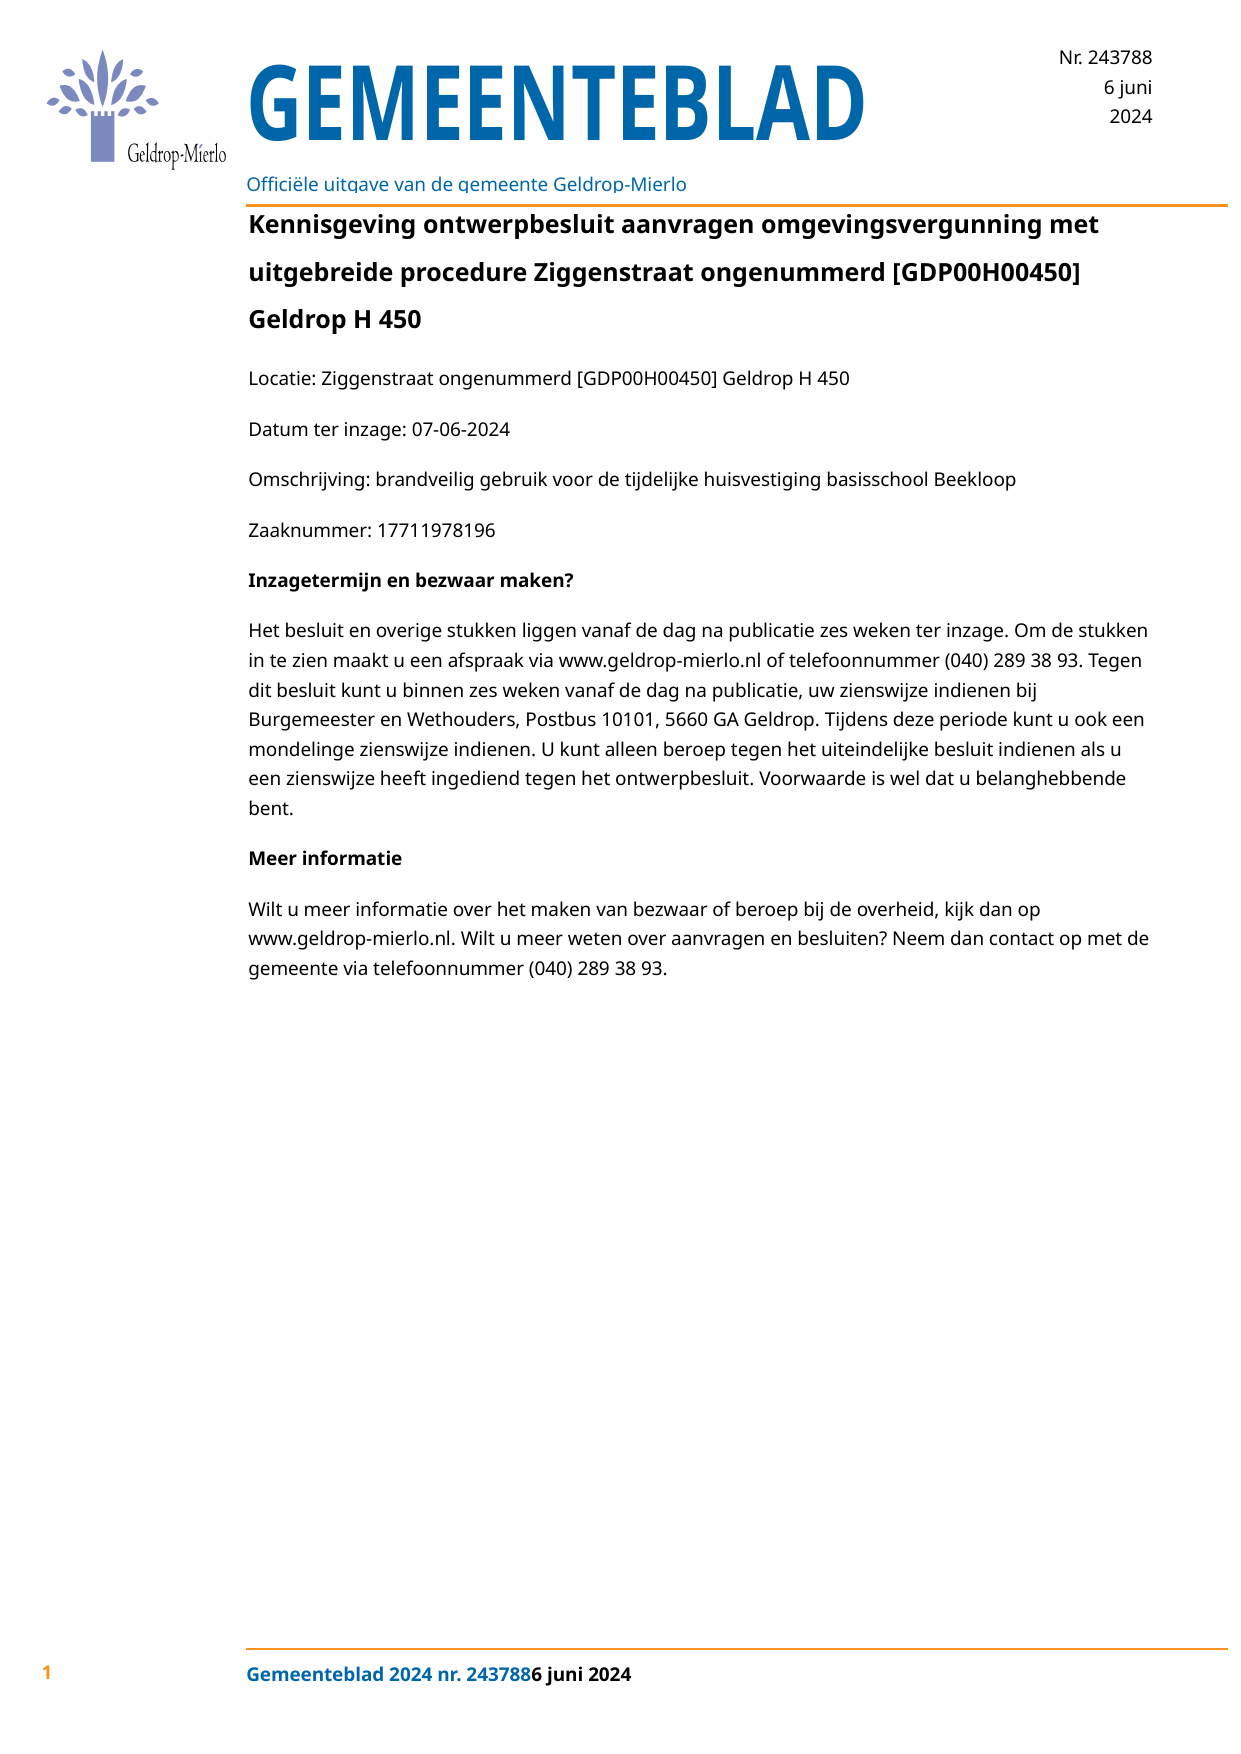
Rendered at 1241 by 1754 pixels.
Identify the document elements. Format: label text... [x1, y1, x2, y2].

text Kennisgeving ontwerpbesluit aanvragen omgevingsvergunning met uitgebreide procedure Ziggenstraat ongenummerd [GDP00H00450] Geldrop H 450 [248, 207, 1152, 336]
picture [41, 47, 231, 172]
text Datum ter inzage: 07-06-2024 [248, 416, 1152, 442]
text Omschrijving: brandveilig gebruik voor de tijdelijke huisvestiging basisschool Beekloop [248, 466, 1152, 492]
text Locatie: Ziggenstraat ongenummerd [GDP00H00450] Geldrop H 450 [248, 366, 1152, 391]
text Inzagetermijn en bezwaar maken? [248, 567, 1152, 593]
text Meer informatie [248, 846, 1152, 871]
text Zaaknummer: 17711978196 [248, 517, 1152, 542]
text Het besluit en overige stukken liggen vanaf de dag na publicatie zes weken ter inzage. Om de stukken in te zien maakt u een afspraak via www.geldrop-mierlo.nl of telefoonnummer (040) 289 38 93. Tegen dit besluit kunt u binnen zes weken vanaf de dag na publicatie, uw zienswijze indienen bij Burgemeester en Wethouders, Postbus 10101, 5660 GA Geldrop. Tijdens deze periode kunt u ook een mondelinge zienswijze indienen. U kunt alleen beroep tegen het uiteindelijke besluit indienen als u een zienswijze heeft ingediend tegen het ontwerpbesluit. Voorwaarde is wel dat u belanghebbende bent. [248, 618, 1152, 821]
text Wilt u meer informatie over het maken van bezwaar of beroep bij de overheid, kijk dan op www.geldrop-mierlo.nl. Wilt u meer weten over aanvragen en besluiten? Neem dan contact op met de gemeente via telefoonnummer (040) 289 38 93. [248, 896, 1152, 981]
